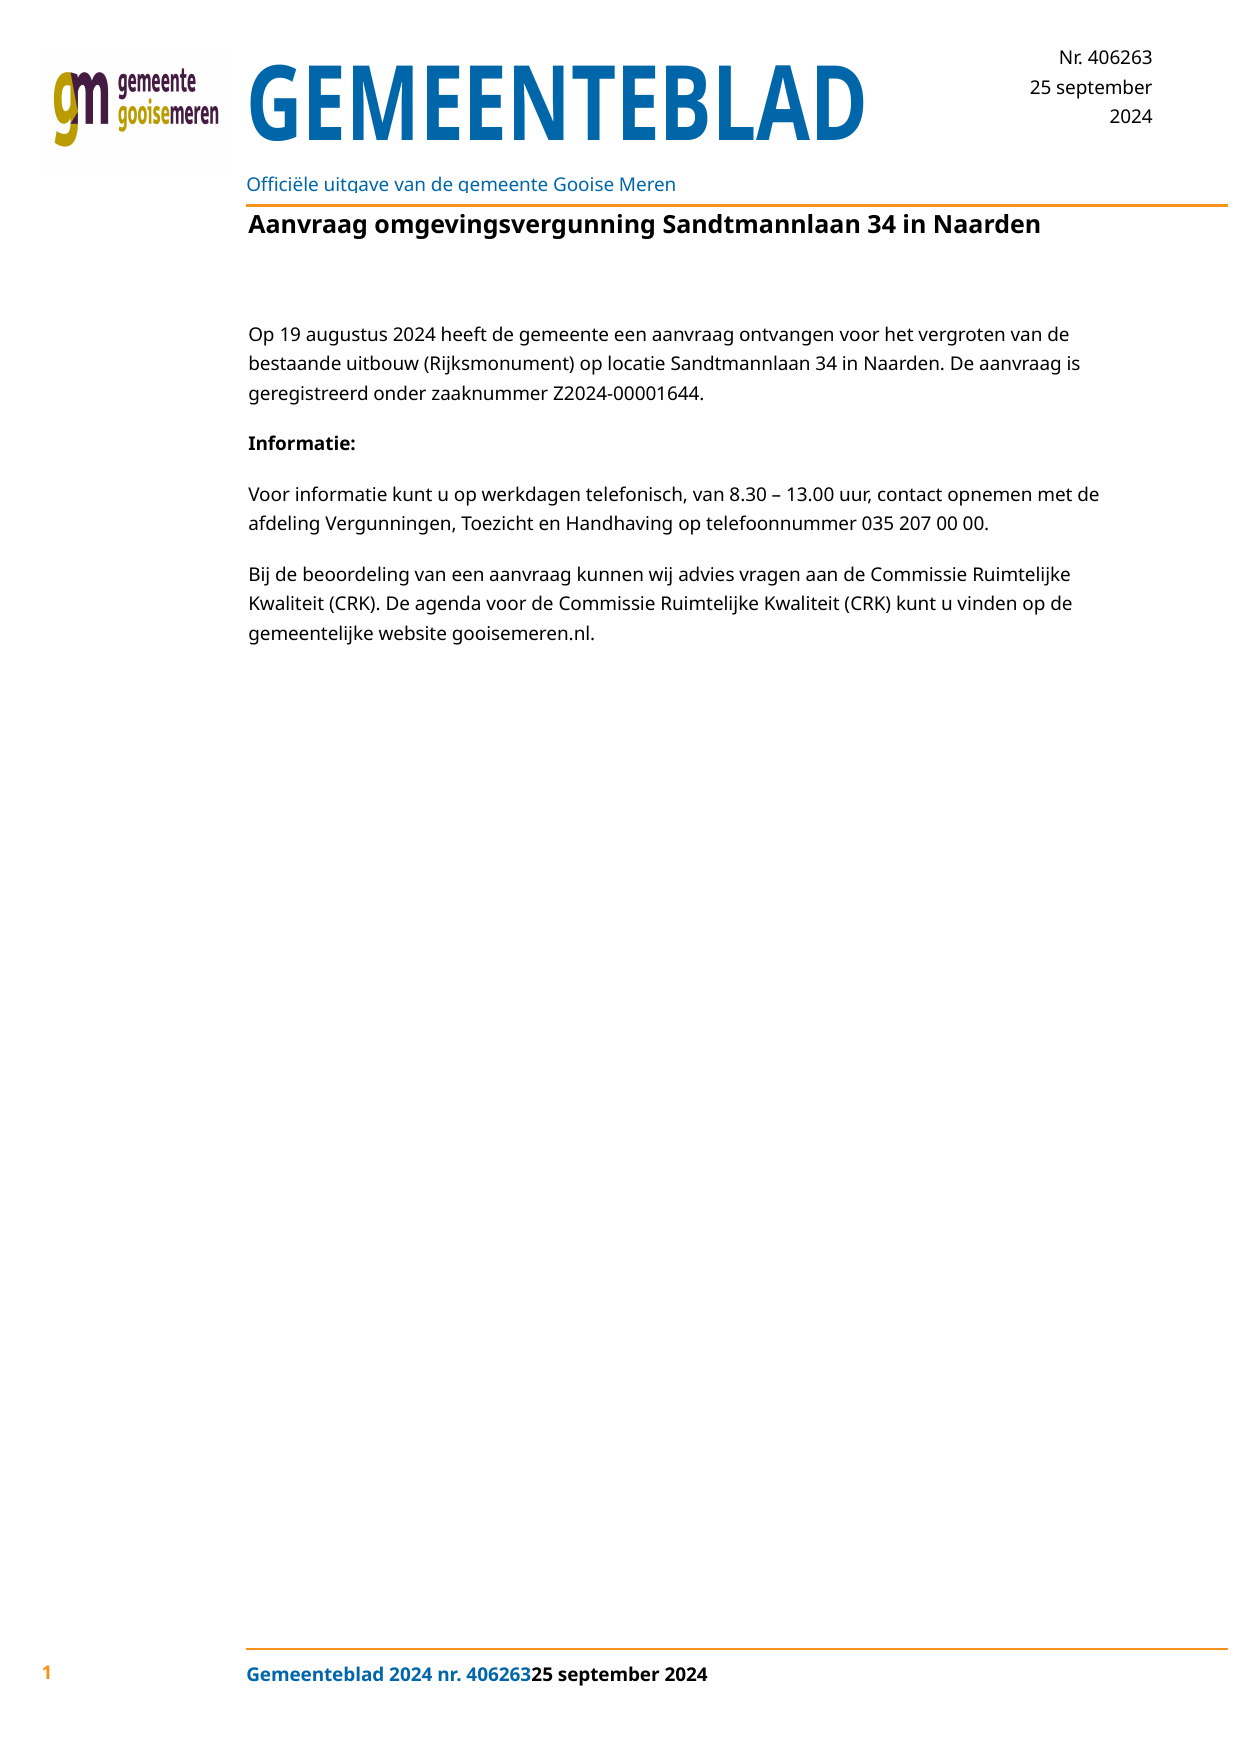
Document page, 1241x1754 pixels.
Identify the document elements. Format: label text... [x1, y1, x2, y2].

text Aanvraag omgevingsvergunning Sandtmannlaan 34 in Naarden [248, 207, 1152, 241]
text Op 19 augustus 2024 heeft de gemeente een aanvraag ontvangen voor het vergroten van de bestaande uitbouw (Rijksmonument) op locatie Sandtmannlaan 34 in Naarden. De aanvraag is geregistreerd onder zaaknummer Z2024-00001644. [248, 321, 1152, 406]
text Informatie: [248, 430, 1152, 456]
picture [41, 47, 231, 172]
text Bij de beoordeling van een aanvraag kunnen wij advies vragen aan de Commissie Ruimtelijke Kwaliteit (CRK). De agenda voor de Commissie Ruimtelijke Kwaliteit (CRK) kunt u vinden op de gemeentelijke website gooisemeren.nl. [248, 561, 1152, 646]
text Voor informatie kunt u op werkdagen telefonisch, van 8.30 – 13.00 uur, contact opnemen met de afdeling Vergunningen, Toezicht en Handhaving op telefoonnummer 035 207 00 00. [248, 481, 1152, 536]
